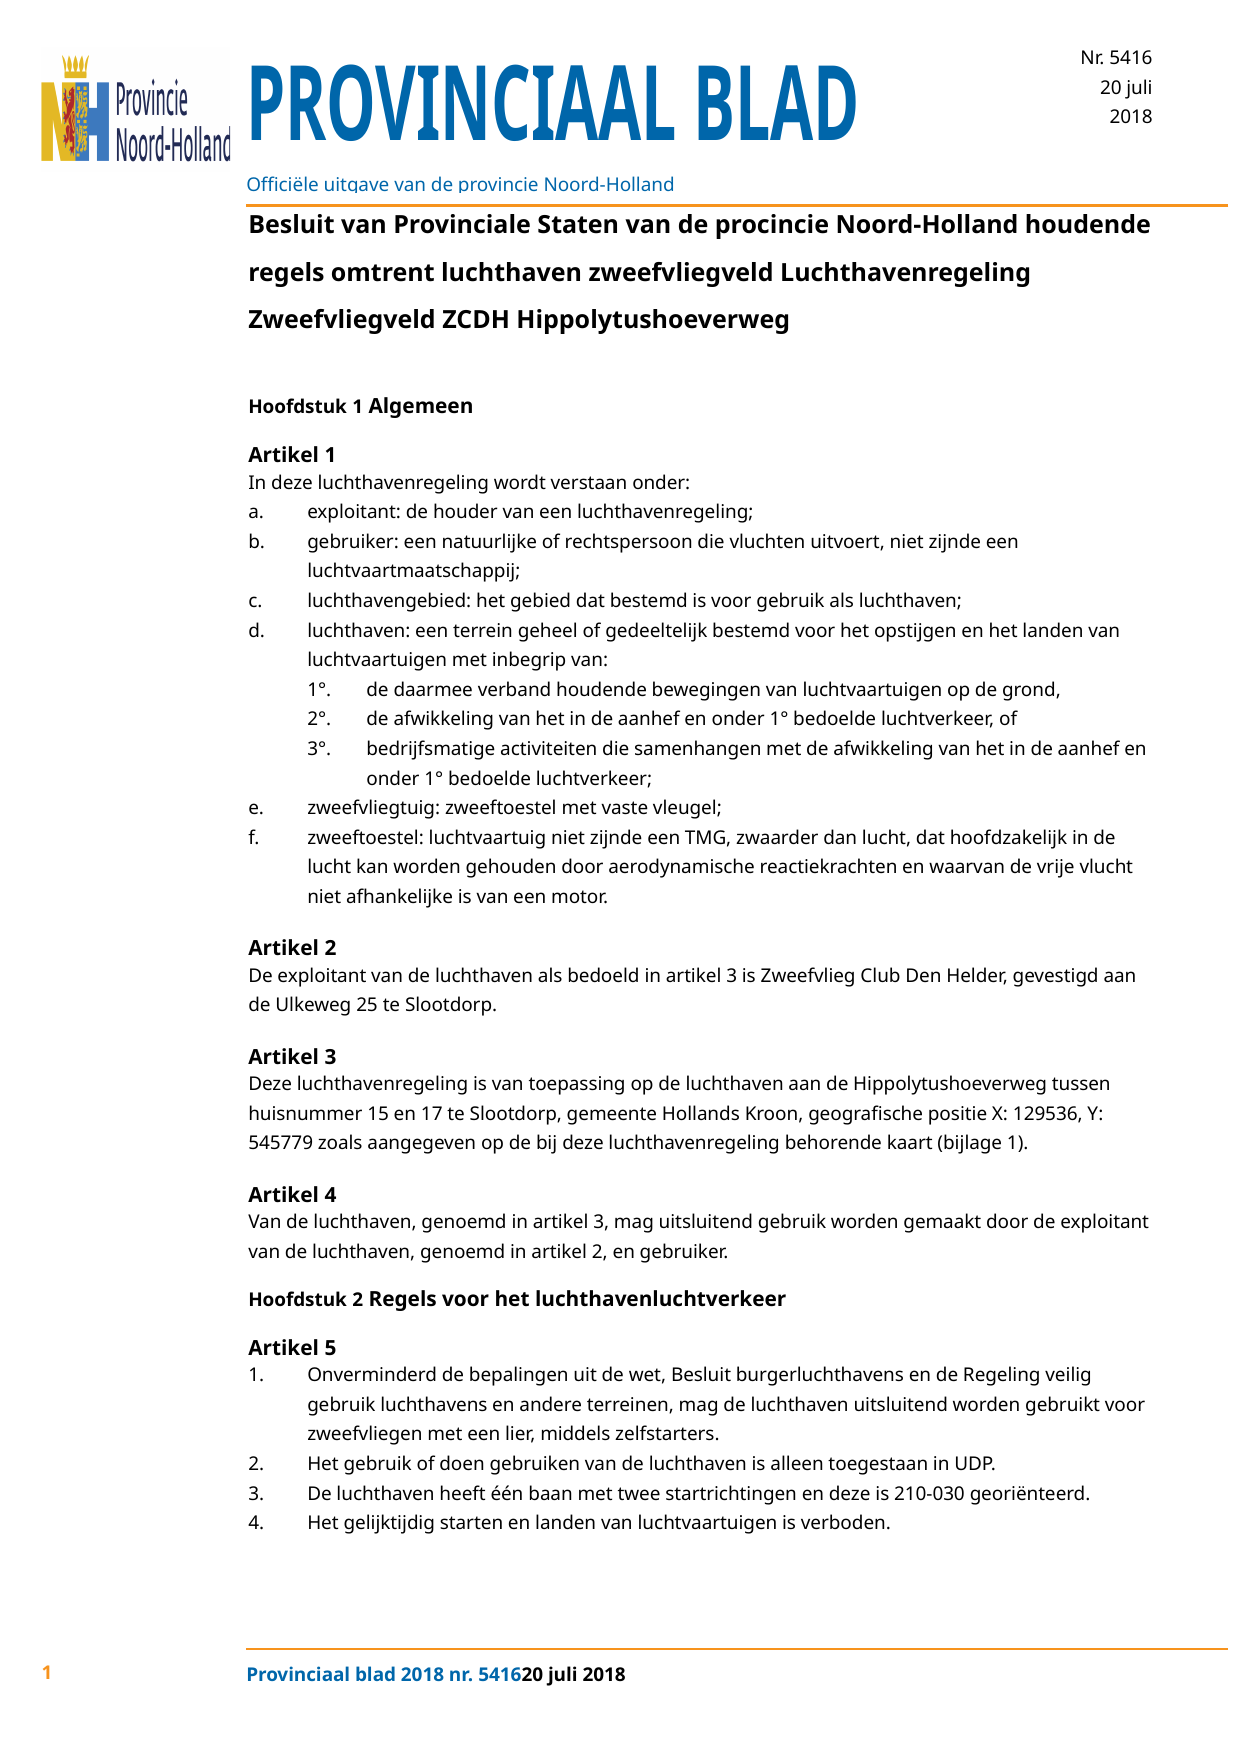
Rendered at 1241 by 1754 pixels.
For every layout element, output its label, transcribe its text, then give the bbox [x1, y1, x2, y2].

text Deze luchthavenregeling is van toepassing op de luchthaven aan de Hippolytushoeverweg tussen huisnummer 15 en 17 te Slootdorp, gemeente Hollands Kroon, geografische positie X: 129536, Y: 545779 zoals aangegeven op de bij deze luchthavenregeling behorende kaart (bijlage 1). [248, 1070, 1152, 1155]
list exploitant: de houder van een luchthavenregeling; [248, 498, 1152, 524]
list luchthaven: een terrein geheel of gedeeltelijk bestemd voor het opstijgen en het landen van luchtvaartuigen met inbegrip van: [248, 617, 1152, 672]
text De exploitant van de luchthaven als bedoeld in artikel 3 is Zweefvlieg Club Den Helder, gevestigd aan de Ulkeweg 25 te Slootdorp. [248, 962, 1152, 1017]
text Hoofdstuk 1 Algemeen [248, 391, 1152, 420]
list Het gebruik of doen gebruiken van de luchthaven is alleen toegestaan in UDP. [248, 1450, 1152, 1476]
text Artikel 1 [248, 441, 1152, 469]
list Het gelijktijdig starten en landen van luchtvaartuigen is verboden. [248, 1509, 1152, 1535]
text Artikel 4 [248, 1180, 1152, 1208]
list de afwikkeling van het in de aanhef en onder 1° bedoelde luchtverkeer, of [307, 706, 1152, 731]
list de daarmee verband houdende bewegingen van luchtvaartuigen op de grond, [307, 676, 1152, 702]
text Besluit van Provinciale Staten van de procincie Noord-Holland houdende regels omtrent luchthaven zweefvliegveld Luchthavenregeling Zweefvliegveld ZCDH Hippolytushoeverweg [248, 207, 1152, 336]
list bedrijfsmatige activiteiten die samenhangen met de afwikkeling van het in de aanhef en onder 1° bedoelde luchtverkeer; [307, 735, 1152, 791]
list gebruiker: een natuurlijke of rechtspersoon die vluchten uitvoert, niet zijnde een luchtvaartmaatschappij; [248, 528, 1152, 583]
list zweeftoestel: luchtvaartuig niet zijnde een TMG, zwaarder dan lucht, dat hoofdzakelijk in de lucht kan worden gehouden door aerodynamische reactiekrachten en waarvan de vrije vlucht niet afhankelijke is van een motor. [248, 824, 1152, 909]
text Artikel 3 [248, 1042, 1152, 1070]
list luchthavengebied: het gebied dat bestemd is voor gebruik als luchthaven; [248, 587, 1152, 613]
list Onverminderd de bepalingen uit de wet, Besluit burgerluchthavens en de Regeling veilig gebruik luchthavens en andere terreinen, mag de luchthaven uitsluitend worden gebruikt voor zweefvliegen met een lier, middels zelfstarters. [248, 1361, 1152, 1446]
text Hoofdstuk 2 Regels voor het luchthavenluchtverkeer [248, 1284, 1152, 1312]
text Artikel 2 [248, 933, 1152, 962]
list zweefvliegtuig: zweeftoestel met vaste vleugel; [248, 794, 1152, 820]
text Artikel 5 [248, 1333, 1152, 1361]
text Van de luchthaven, genoemd in artikel 3, mag uitsluitend gebruik worden gemaakt door de exploitant van de luchthaven, genoemd in artikel 2, en gebruiker. [248, 1208, 1152, 1264]
list De luchthaven heeft één baan met twee startrichtingen en deze is 210-030 georiënteerd. [248, 1480, 1152, 1505]
picture [41, 47, 231, 172]
text In deze luchthavenregeling wordt verstaan onder: [248, 469, 1152, 495]
